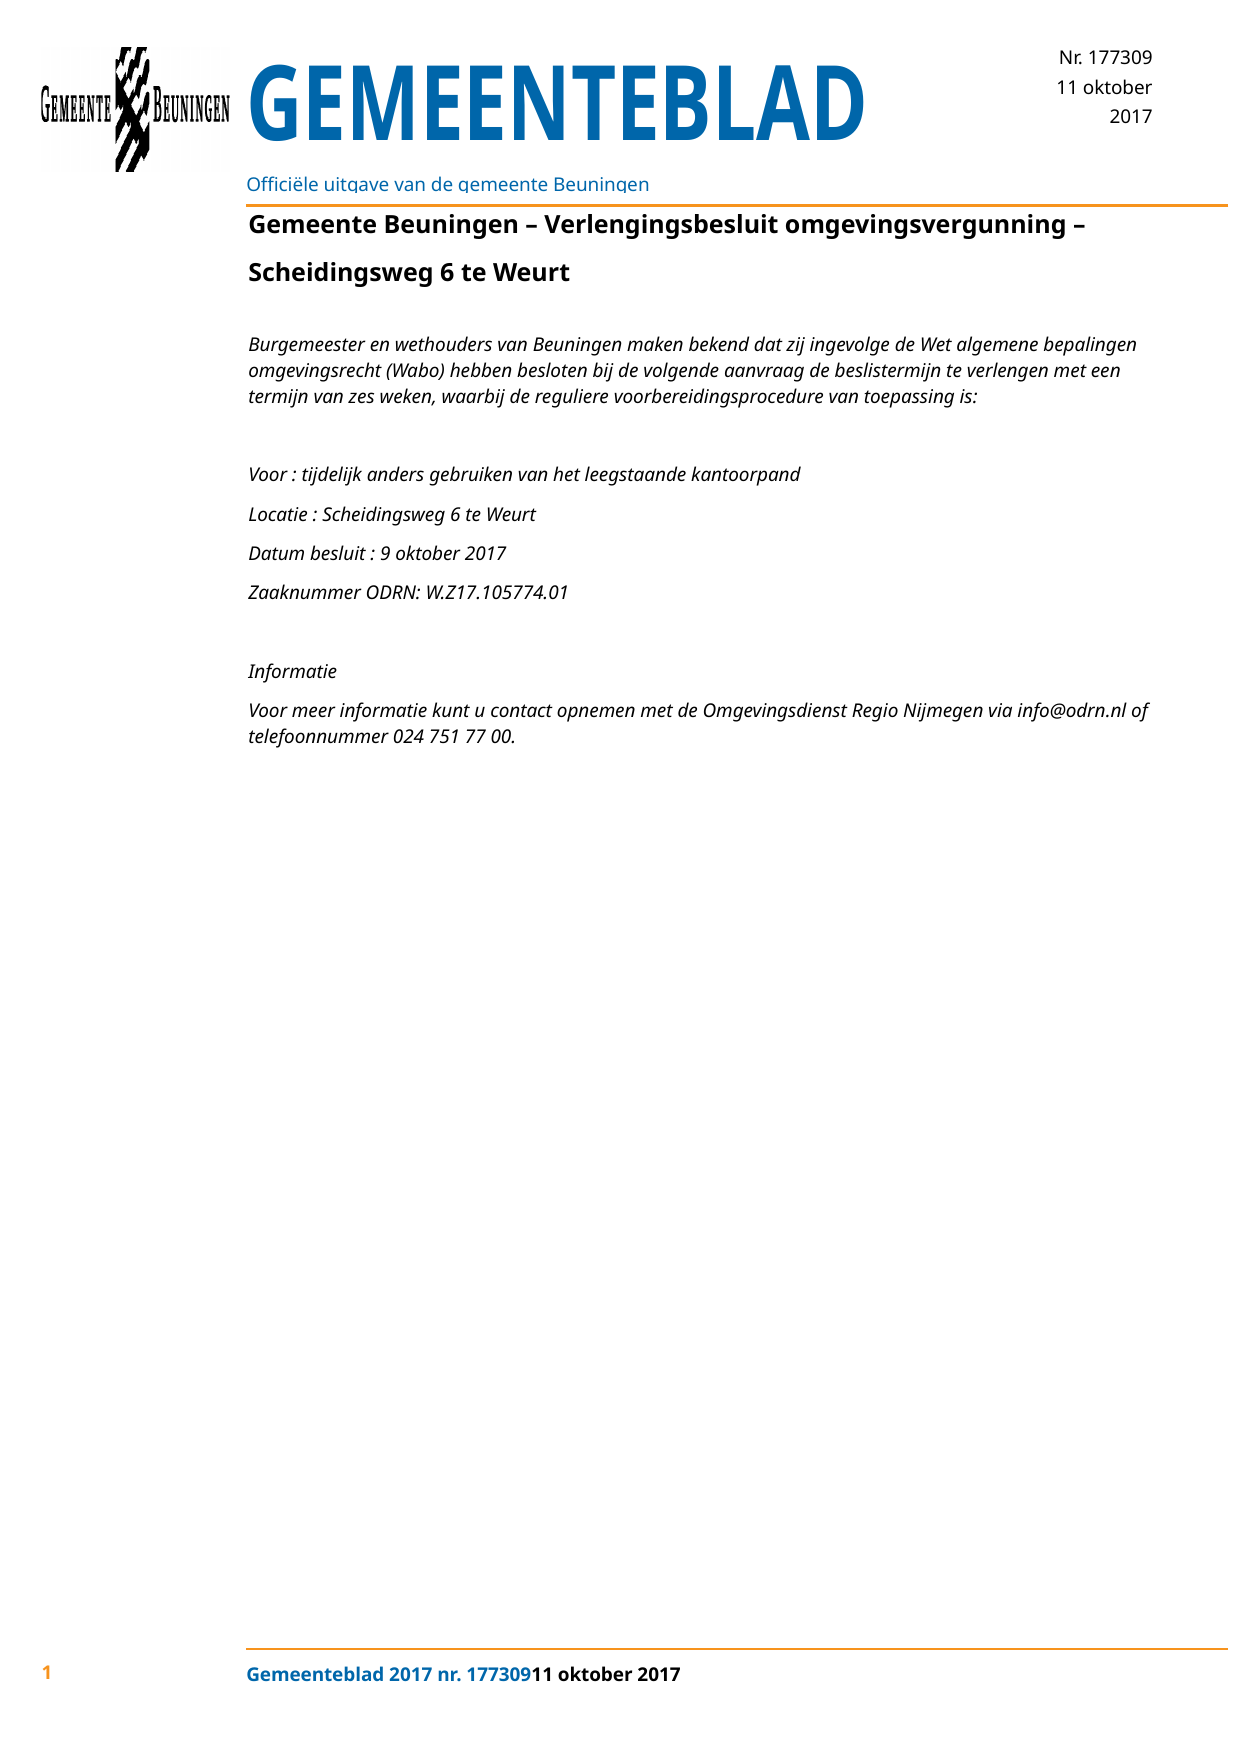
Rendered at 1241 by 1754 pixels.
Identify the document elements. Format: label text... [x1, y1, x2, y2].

text Gemeente Beuningen – Verlengingsbesluit omgevingsvergunning – Scheidingsweg 6 te Weurt [248, 207, 1152, 288]
text Voor : tijdelijk anders gebruiken van het leegstaande kantoorpand [248, 461, 1152, 487]
text Datum besluit : 9 oktober 2017 [248, 540, 1152, 566]
text Voor meer informatie kunt u contact opnemen met de Omgevingsdienst Regio Nijmegen via info@odrn.nl of telefoonnummer 024 751 77 00. [248, 697, 1152, 748]
text Informatie [248, 658, 1152, 683]
text Burgemeester en wethouders van Beuningen maken bekend dat zij ingevolge de Wet algemene bepalingen omgevingsrecht (Wabo) hebben besloten bij de volgende aanvraag de beslistermijn te verlengen met een termijn van zes weken, waarbij de reguliere voorbereidingsprocedure van toepassing is: [248, 331, 1152, 409]
text Locatie : Scheidingsweg 6 te Weurt [248, 501, 1152, 526]
text Zaaknummer ODRN: W.Z17.105774.01 [248, 579, 1152, 605]
picture [41, 47, 231, 172]
